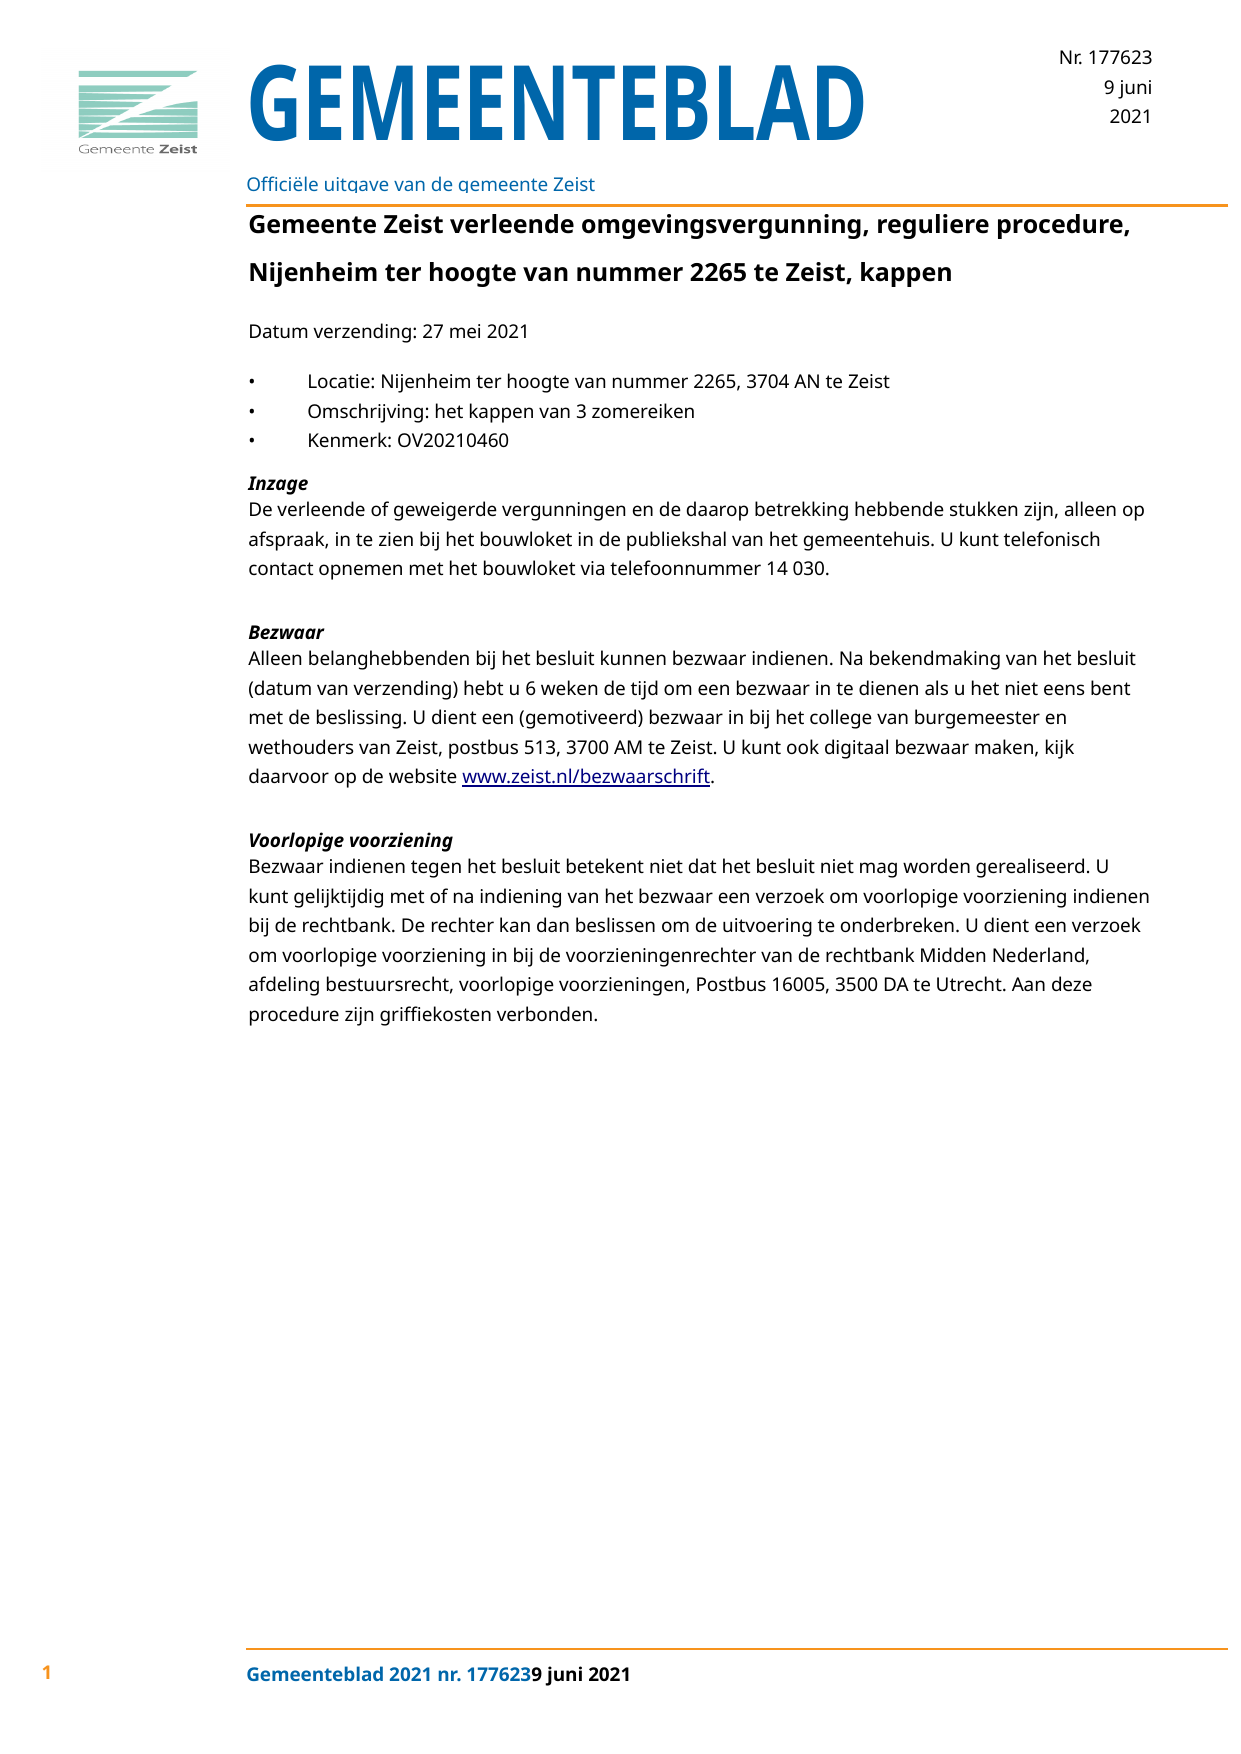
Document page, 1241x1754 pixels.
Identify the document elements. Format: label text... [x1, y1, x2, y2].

text Bezwaar indienen tegen het besluit betekent niet dat het besluit niet mag worden gerealiseerd. U kunt gelijktijdig met of na indiening van het bezwaar een verzoek om voorlopige voorziening indienen bij de rechtbank. De rechter kan dan beslissen om de uitvoering te onderbreken. U dient een verzoek om voorlopige voorziening in bij de voorzieningenrechter van de rechtbank Midden Nederland, afdeling bestuursrecht, voorlopige voorzieningen, Postbus 16005, 3500 DA te Utrecht. Aan deze procedure zijn griffiekosten verbonden. [248, 853, 1152, 1027]
text Voorlopige voorziening [248, 827, 1152, 853]
text Bezwaar [248, 619, 1152, 645]
list Omschrijving: het kappen van 3 zomereiken [248, 398, 1152, 424]
text Gemeente Zeist verleende omgevingsvergunning, reguliere procedure, Nijenheim ter hoogte van nummer 2265 te Zeist, kappen [248, 207, 1152, 288]
text Alleen belanghebbenden bij het besluit kunnen bezwaar indienen. Na bekendmaking van het besluit (datum van verzending) hebt u 6 weken de tijd om een bezwaar in te dienen als u het niet eens bent met de beslissing. U dient een (gemotiveerd) bezwaar in bij het college van burgemeester en wethouders van Zeist, postbus 513, 3700 AM te Zeist. U kunt ook digitaal bezwaar maken, kijk daarvoor op de website www.zeist.nl/bezwaarschrift. [248, 645, 1152, 789]
list Kenmerk: OV20210460 [248, 427, 1152, 453]
text De verleende of geweigerde vergunningen en de daarop betrekking hebbende stukken zijn, alleen op afspraak, in te zien bij het bouwloket in de publiekshal van het gemeentehuis. U kunt telefonisch contact opnemen met het bouwloket via telefoonnummer 14 030. [248, 496, 1152, 581]
text Datum verzending: 27 mei 2021 [248, 318, 1152, 344]
list Locatie: Nijenheim ter hoogte van nummer 2265, 3704 AN te Zeist [248, 368, 1152, 394]
picture [41, 47, 231, 172]
text Inzage [248, 471, 1152, 496]
